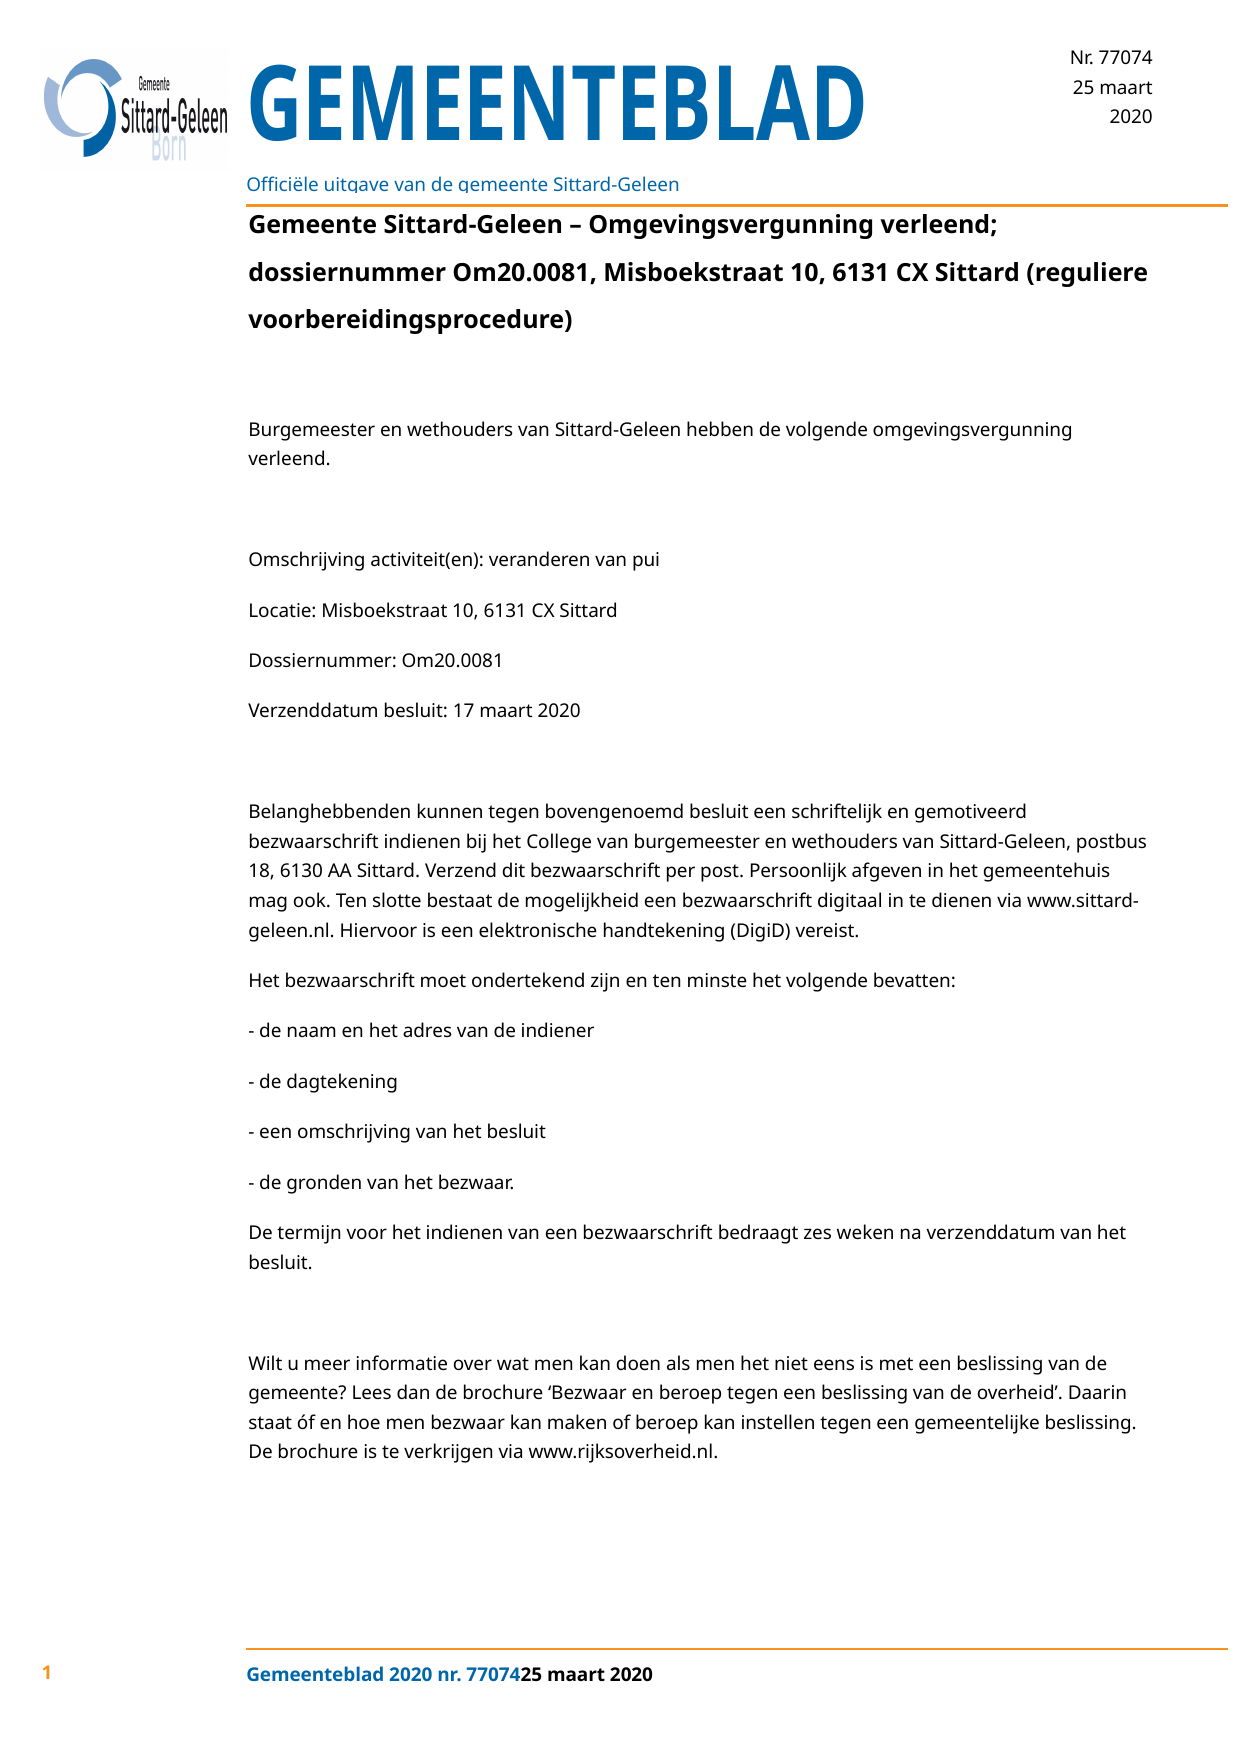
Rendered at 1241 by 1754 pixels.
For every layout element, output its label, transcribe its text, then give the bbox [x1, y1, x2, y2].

text De termijn voor het indienen van een bezwaarschrift bedraagt zes weken na verzenddatum van het besluit. [248, 1219, 1152, 1274]
text Omschrijving activiteit(en): veranderen van pui [248, 546, 1152, 572]
text Burgemeester en wethouders van Sittard-Geleen hebben de volgende omgevingsvergunning verleend. [248, 416, 1152, 471]
text - de naam en het adres van de indiener [248, 1018, 1152, 1043]
text Dossiernummer: Om20.0081 [248, 647, 1152, 673]
text - de dagtekening [248, 1068, 1152, 1094]
text Locatie: Misboekstraat 10, 6131 CX Sittard [248, 597, 1152, 622]
text Wilt u meer informatie over wat men kan doen als men het niet eens is met een beslissing van de gemeente? Lees dan de brochure ‘Bezwaar en beroep tegen een beslissing van de overheid’. Daarin staat óf en hoe men bezwaar kan maken of beroep kan instellen tegen een gemeentelijke beslissing. De brochure is te verkrijgen via www.rijksoverheid.nl. [248, 1350, 1152, 1464]
text Belanghebbenden kunnen tegen bovengenoemd besluit een schriftelijk en gemotiveerd bezwaarschrift indienen bij het College van burgemeester en wethouders van Sittard-Geleen, postbus 18, 6130 AA Sittard. Verzend dit bezwaarschrift per post. Persoonlijk afgeven in het gemeentehuis mag ook. Ten slotte bestaat de mogelijkheid een bezwaarschrift digitaal in te dienen via www.sittard-geleen.nl. Hiervoor is een elektronische handtekening (DigiD) vereist. [248, 798, 1152, 942]
text Het bezwaarschrift moet ondertekend zijn en ten minste het volgende bevatten: [248, 967, 1152, 993]
text Verzenddatum besluit: 17 maart 2020 [248, 698, 1152, 723]
text - de gronden van het bezwaar. [248, 1169, 1152, 1194]
picture [41, 47, 231, 172]
text - een omschrijving van het besluit [248, 1118, 1152, 1144]
text Gemeente Sittard-Geleen – Omgevingsvergunning verleend; dossiernummer Om20.0081, Misboekstraat 10, 6131 CX Sittard (reguliere voorbereidingsprocedure) [248, 207, 1152, 336]
